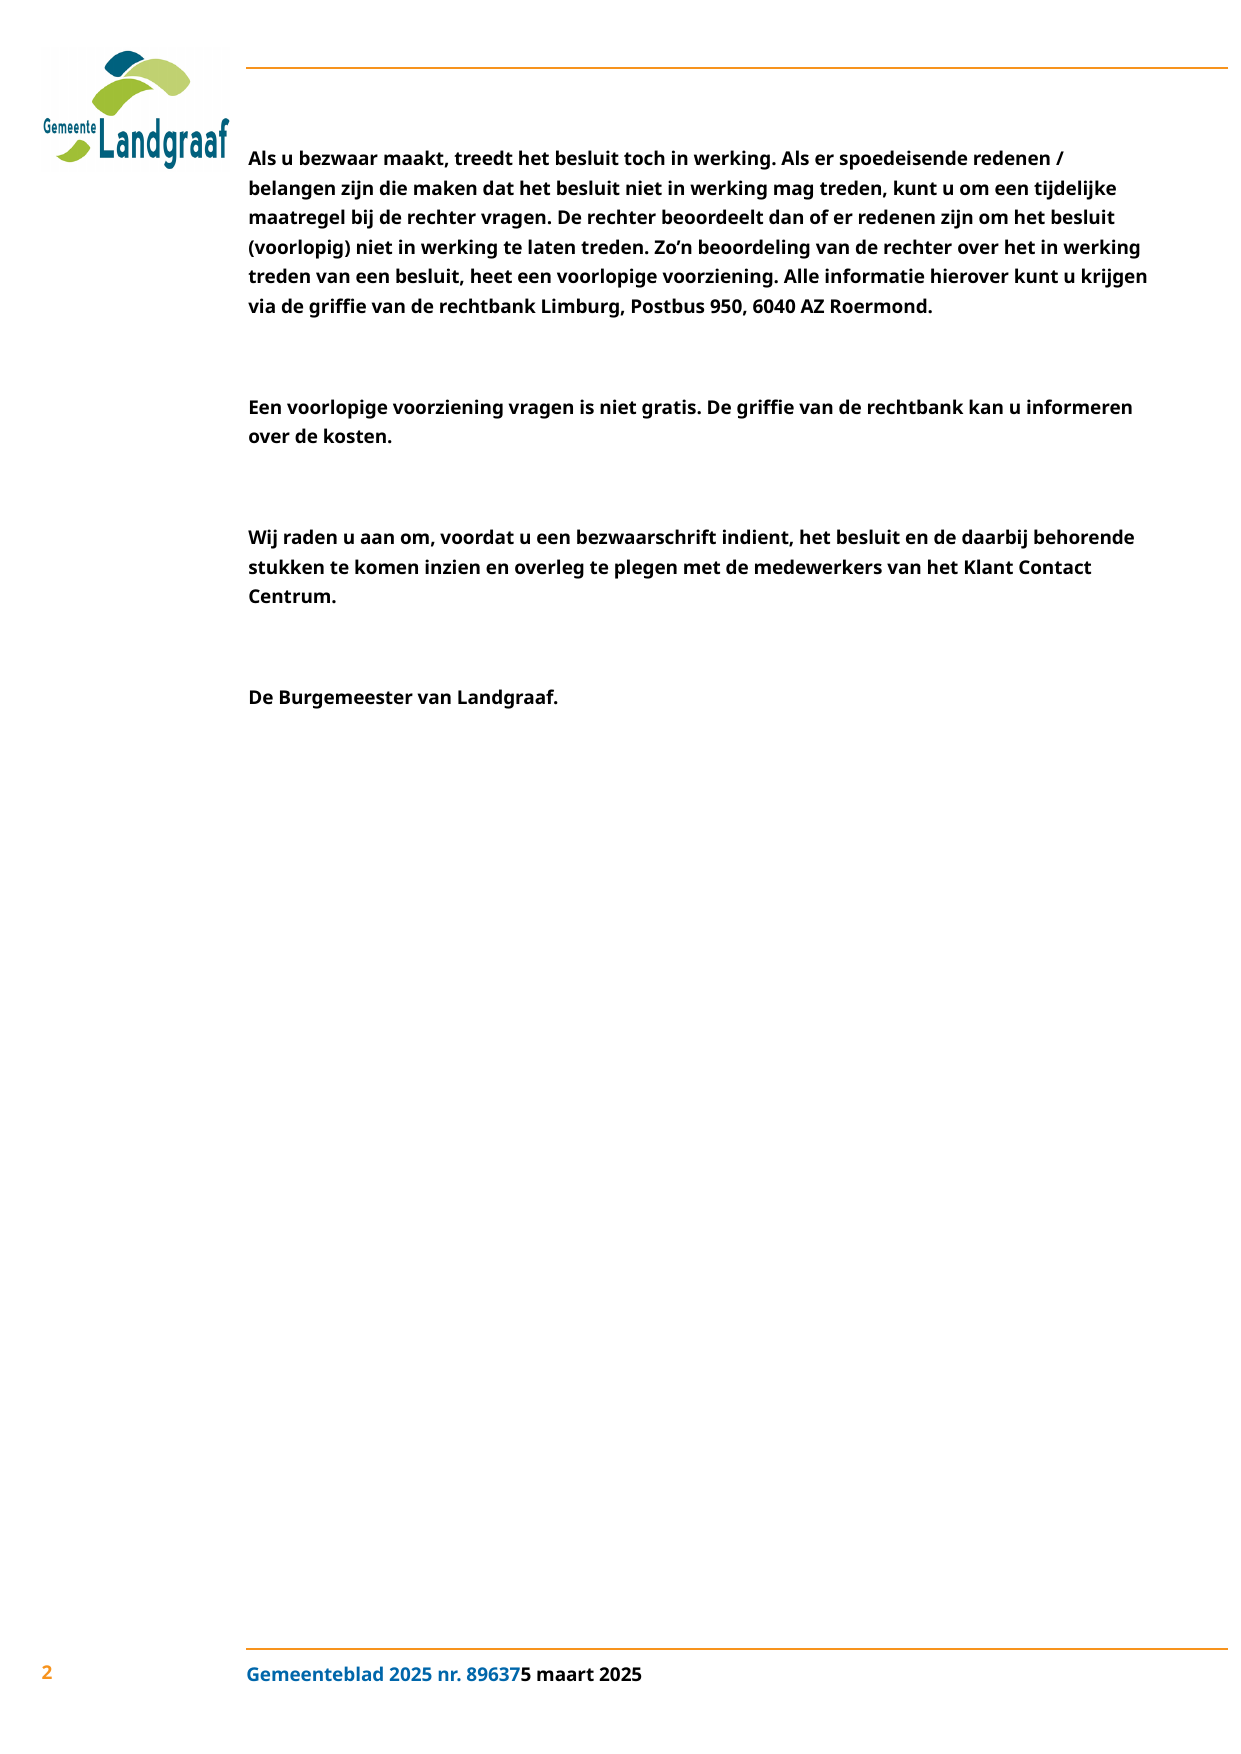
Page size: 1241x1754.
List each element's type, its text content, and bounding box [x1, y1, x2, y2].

text Als u bezwaar maakt, treedt het besluit toch in werking. Als er spoedeisende redenen / belangen zijn die maken dat het besluit niet in werking mag treden, kunt u om een tijdelijke maatregel bij de rechter vragen. De rechter beoordeelt dan of er redenen zijn om het besluit (voorlopig) niet in werking te laten treden. Zo’n beoordeling van de rechter over het in werking treden van een besluit, heet een voorlopige voorziening. Alle informatie hierover kunt u krijgen via de griffie van de rechtbank Limburg, Postbus 950, 6040 AZ Roermond. [248, 145, 1152, 319]
picture [41, 47, 231, 172]
text Een voorlopige voorziening vragen is niet gratis. De griffie van de rechtbank kan u informeren over de kosten. [248, 394, 1152, 449]
text De Burgemeester van Landgraaf. [248, 684, 1152, 710]
text Wij raden u aan om, voordat u een bezwaarschrift indient, het besluit en de daarbij behorende stukken te komen inzien en overleg te plegen met de medewerkers van het Klant Contact Centrum. [248, 524, 1152, 609]
